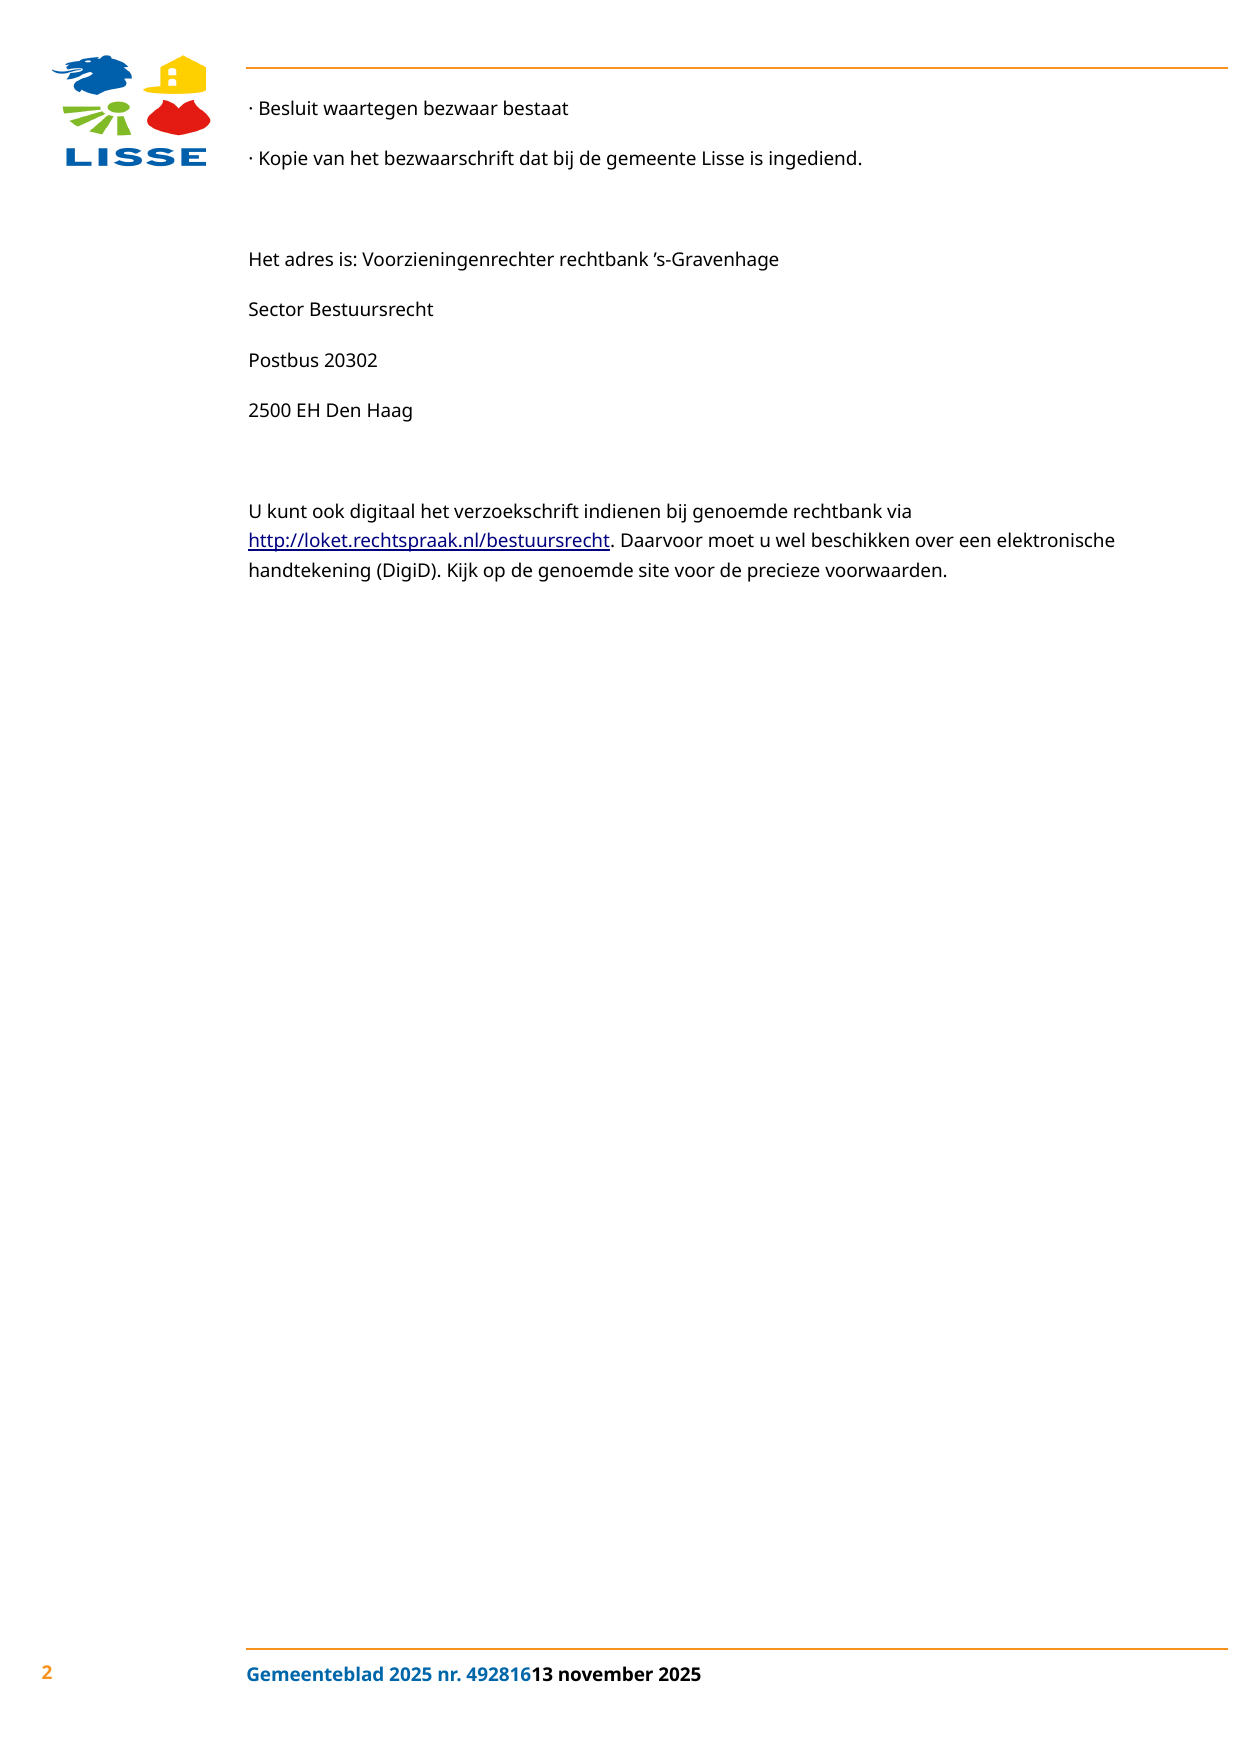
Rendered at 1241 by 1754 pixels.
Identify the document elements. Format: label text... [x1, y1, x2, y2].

text Postbus 20302 [248, 347, 1152, 373]
text Het adres is: Voorzieningenrechter rechtbank ’s-Gravenhage [248, 246, 1152, 272]
picture [41, 47, 231, 172]
text · Kopie van het bezwaarschrift dat bij de gemeente Lisse is ingediend. [248, 145, 1152, 171]
text Sector Bestuursrecht [248, 296, 1152, 322]
text 2500 EH Den Haag [248, 397, 1152, 423]
text · Besluit waartegen bezwaar bestaat [248, 95, 1152, 121]
text U kunt ook digitaal het verzoekschrift indienen bij genoemde rechtbank via http://loket.rechtspraak.nl/bestuursrecht. Daarvoor moet u wel beschikken over een elektronische handtekening (DigiD). Kijk op de genoemde site voor de precieze voorwaarden. [248, 498, 1152, 583]
